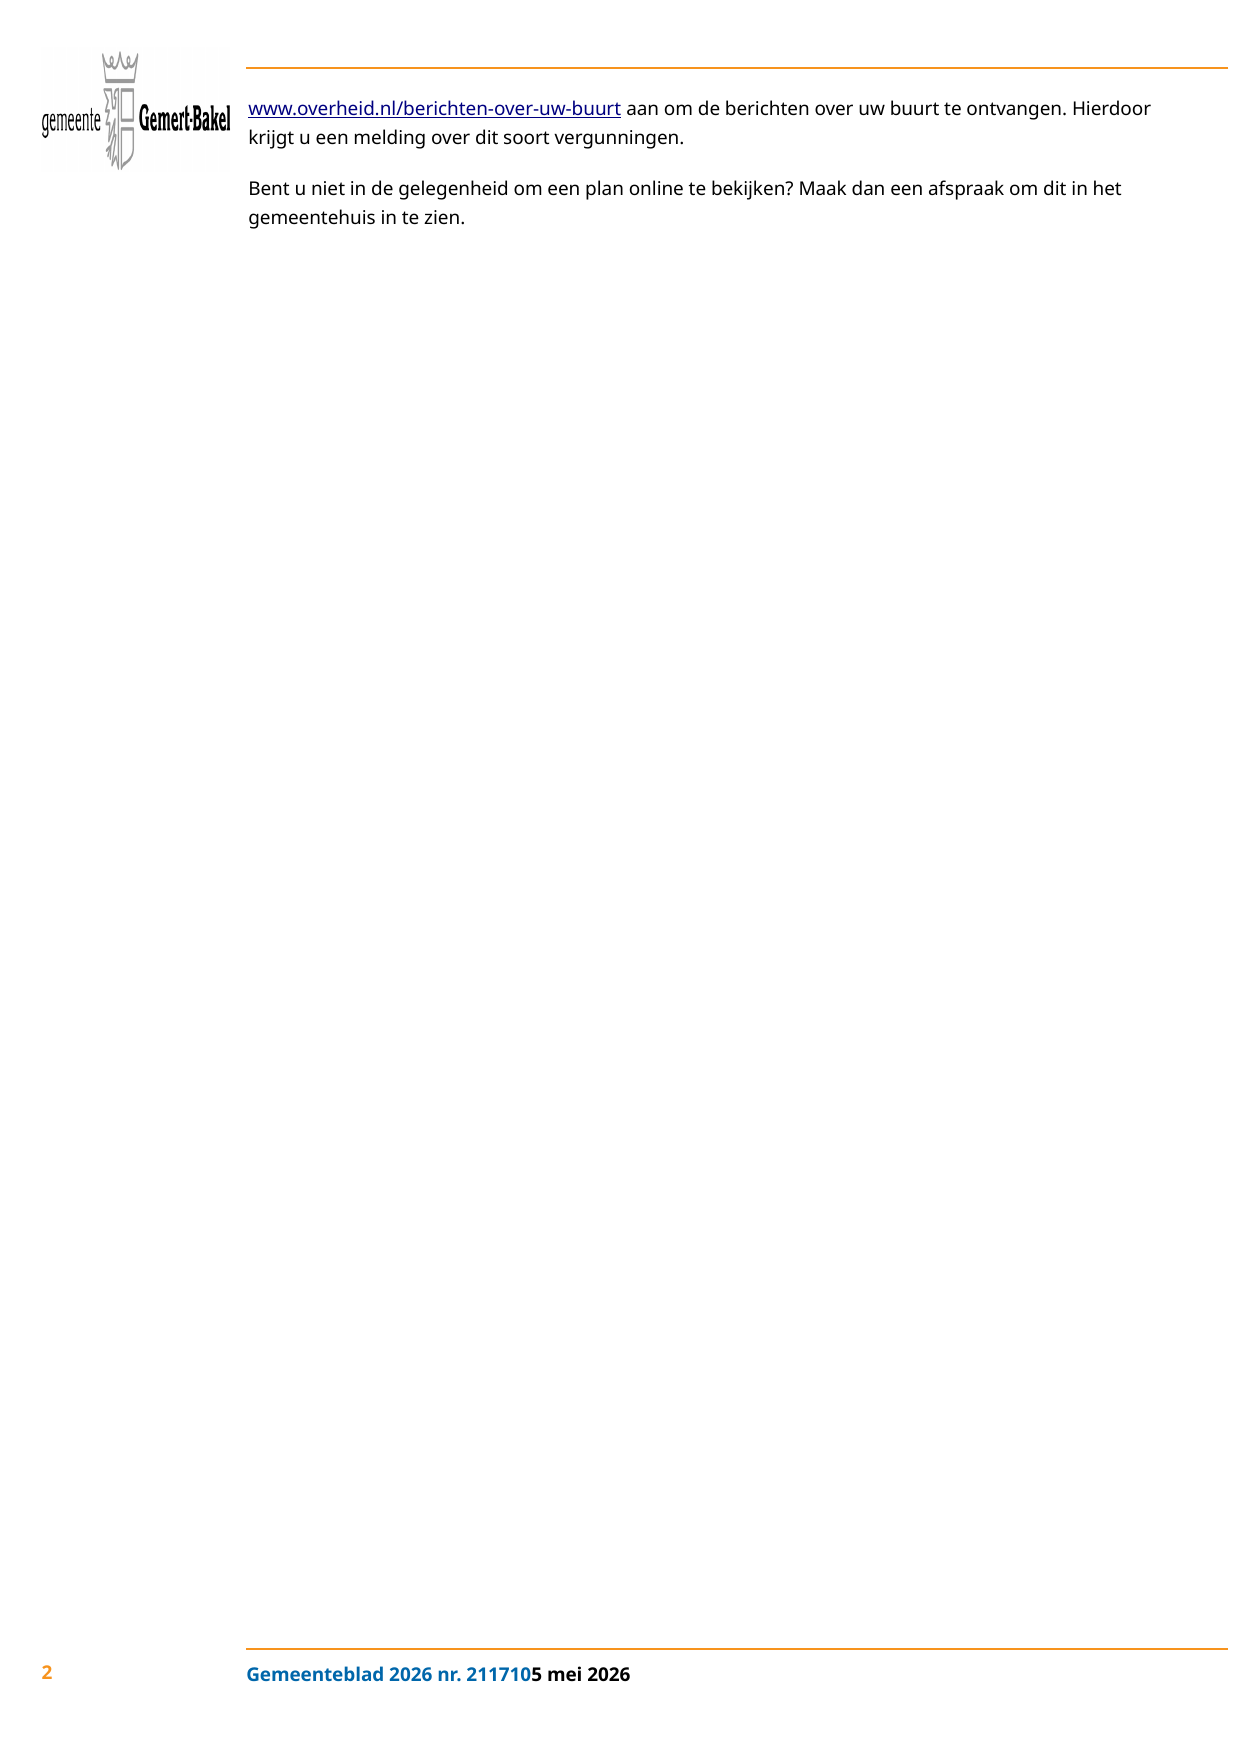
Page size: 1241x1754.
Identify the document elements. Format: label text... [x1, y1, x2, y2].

text Bent u niet in de gelegenheid om een plan online te bekijken? Maak dan een afspraak om dit in het gemeentehuis in te zien. [248, 175, 1152, 230]
text www.overheid.nl/berichten-over-uw-buurt aan om de berichten over uw buurt te ontvangen. Hierdoor krijgt u een melding over dit soort vergunningen. [248, 95, 1152, 150]
picture [41, 47, 231, 172]
